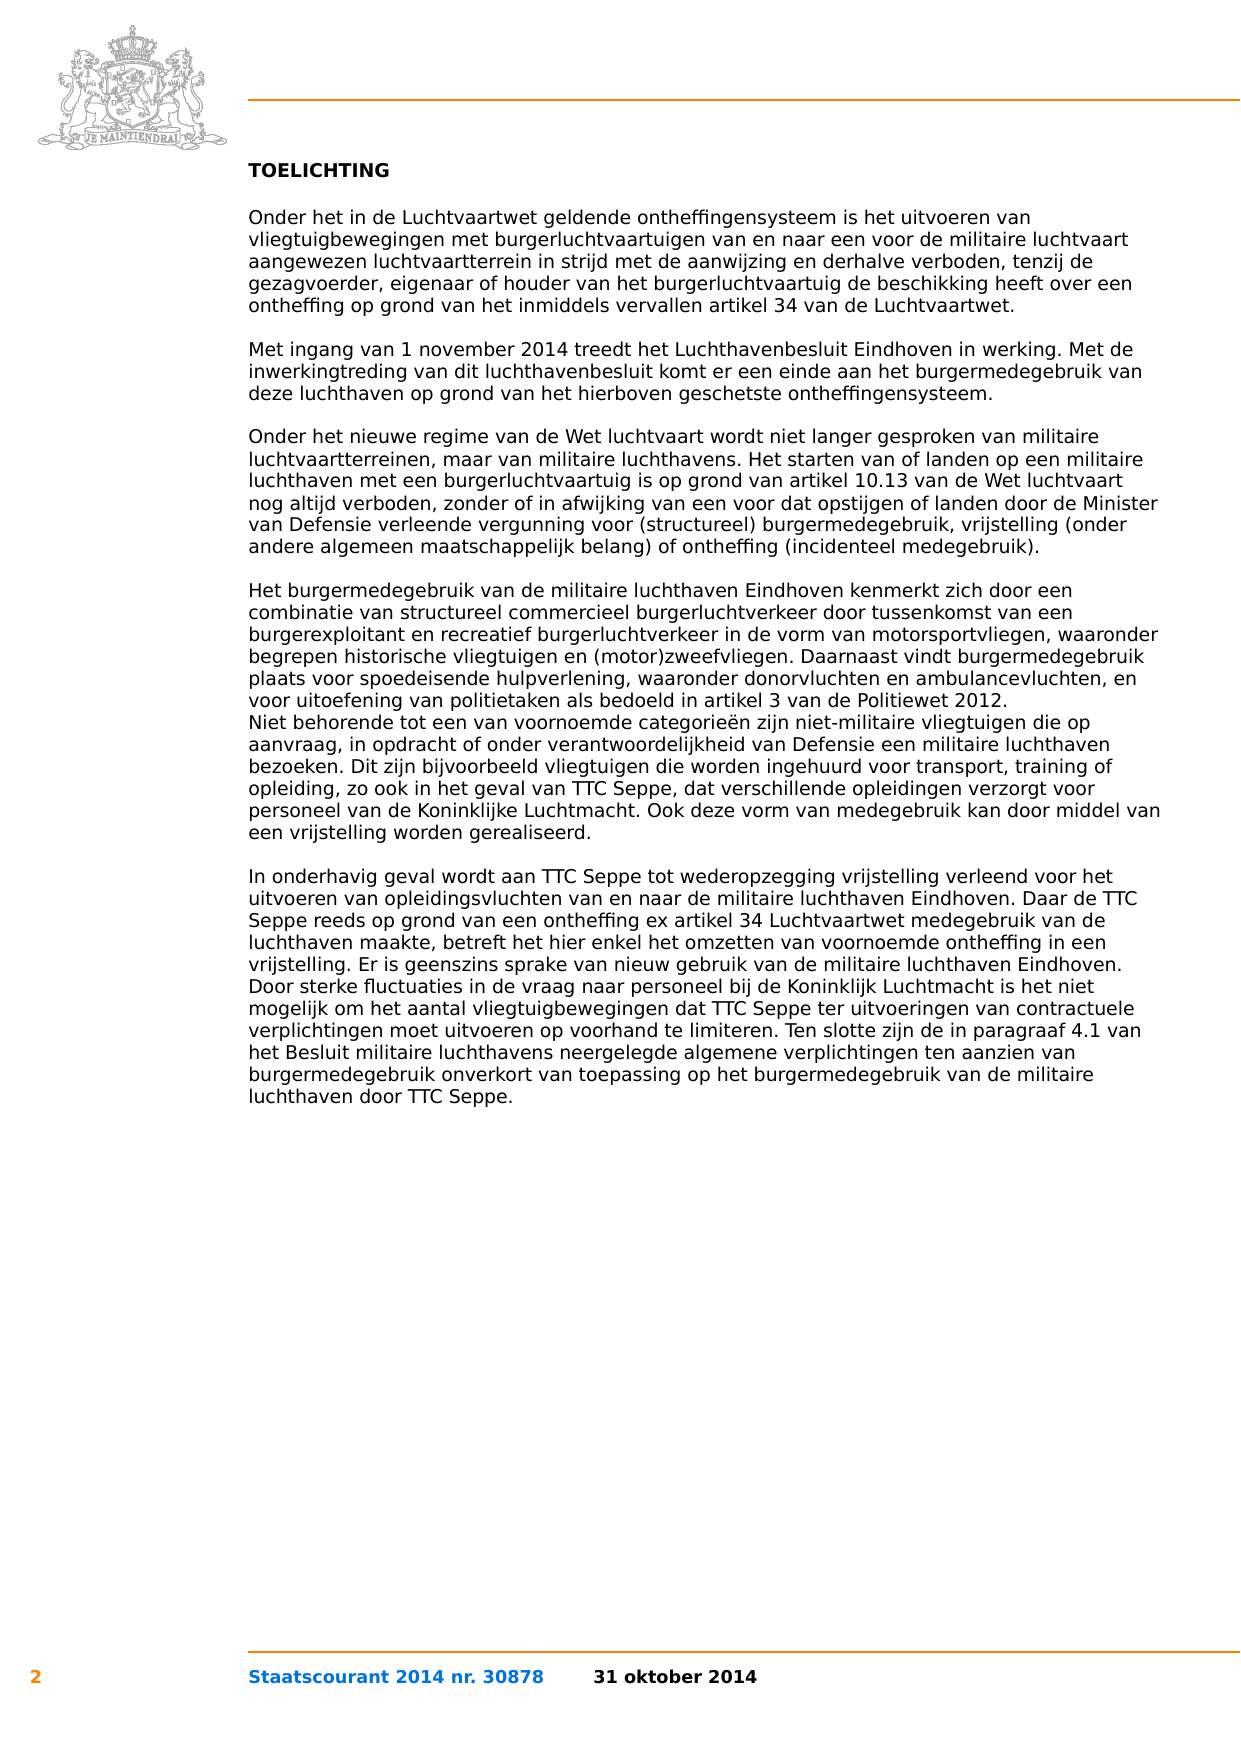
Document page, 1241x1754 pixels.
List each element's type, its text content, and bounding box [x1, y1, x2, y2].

text In onderhavig geval wordt aan TTC Seppe tot wederopzegging vrijstelling verleend voor het uitvoeren van opleidingsvluchten van en naar de militaire luchthaven Eindhoven. Daar de TTC Seppe reeds op grond van een ontheffing ex artikel 34 Luchtvaartwet medegebruik van de luchthaven maakte, betreft het hier enkel het omzetten van voornoemde ontheffing in een vrijstelling. Er is geenszins sprake van nieuw gebruik van de militaire luchthaven Eindhoven. [248, 866, 1163, 976]
text Met ingang van 1 november 2014 treedt het Luchthavenbesluit Eindhoven in werking. Met de inwerkingtreding van dit luchthavenbesluit komt er een einde aan het burgermedegebruik van deze luchthaven op grond van het hierboven geschetste ontheffingensysteem. [248, 339, 1163, 404]
text Onder het in de Luchtvaartwet geldende ontheffingensysteem is het uitvoeren van vliegtuigbewegingen met burgerluchtvaartuigen van en naar een voor de militaire luchtvaart aangewezen luchtvaartterrein in strijd met de aanwijzing en derhalve verboden, tenzij de gezagvoerder, eigenaar of houder van het burgerluchtvaartuig de beschikking heeft over een ontheffing op grond van het inmiddels vervallen artikel 34 van de Luchtvaartwet. [248, 207, 1163, 317]
subtitle TOELICHTING [248, 160, 1163, 182]
text Het burgermedegebruik van de militaire luchthaven Eindhoven kenmerkt zich door een combinatie van structureel commercieel burgerluchtverkeer door tussenkomst van een burgerexploitant en recreatief burgerluchtverkeer in de vorm van motorsportvliegen, waaronder begrepen historische vliegtuigen en (motor)zweefvliegen. Daarnaast vindt burgermedegebruik plaats voor spoedeisende hulpverlening, waaronder donorvluchten en ambulancevluchten, en voor uitoefening van politietaken als bedoeld in artikel 3 van de Politiewet 2012. [248, 580, 1163, 712]
text Onder het nieuwe regime van de Wet luchtvaart wordt niet langer gesproken van militaire luchtvaartterreinen, maar van militaire luchthavens. Het starten van of landen op een militaire luchthaven met een burgerluchtvaartuig is op grond van artikel 10.13 van de Wet luchtvaart nog altijd verboden, zonder of in afwijking van een voor dat opstijgen of landen door de Minister van Defensie verleende vergunning voor (structureel) burgermedegebruik, vrijstelling (onder andere algemeen maatschappelijk belang) of ontheffing (incidenteel medegebruik). [248, 426, 1163, 558]
text Niet behorende tot een van voornoemde categorieën zijn niet-militaire vliegtuigen die op aanvraag, in opdracht of onder verantwoordelijkheid van Defensie een militaire luchthaven bezoeken. Dit zijn bijvoorbeeld vliegtuigen die worden ingehuurd voor transport, training of opleiding, zo ook in het geval van TTC Seppe, dat verschillende opleidingen verzorgt voor personeel van de Koninklijke Luchtmacht. Ook deze vorm van medegebruik kan door middel van een vrijstelling worden gerealiseerd. [248, 712, 1163, 844]
text Door sterke fluctuaties in de vraag naar personeel bij de Koninklijk Luchtmacht is het niet mogelijk om het aantal vliegtuigbewegingen dat TTC Seppe ter uitvoeringen van contractuele verplichtingen moet uitvoeren op voorhand te limiteren. Ten slotte zijn de in paragraaf 4.1 van het Besluit militaire luchthavens neergelegde algemene verplichtingen ten aanzien van burgermedegebruik onverkort van toepassing op het burgermedegebruik van de militaire luchthaven door TTC Seppe. [248, 976, 1163, 1108]
picture [38, 25, 227, 150]
